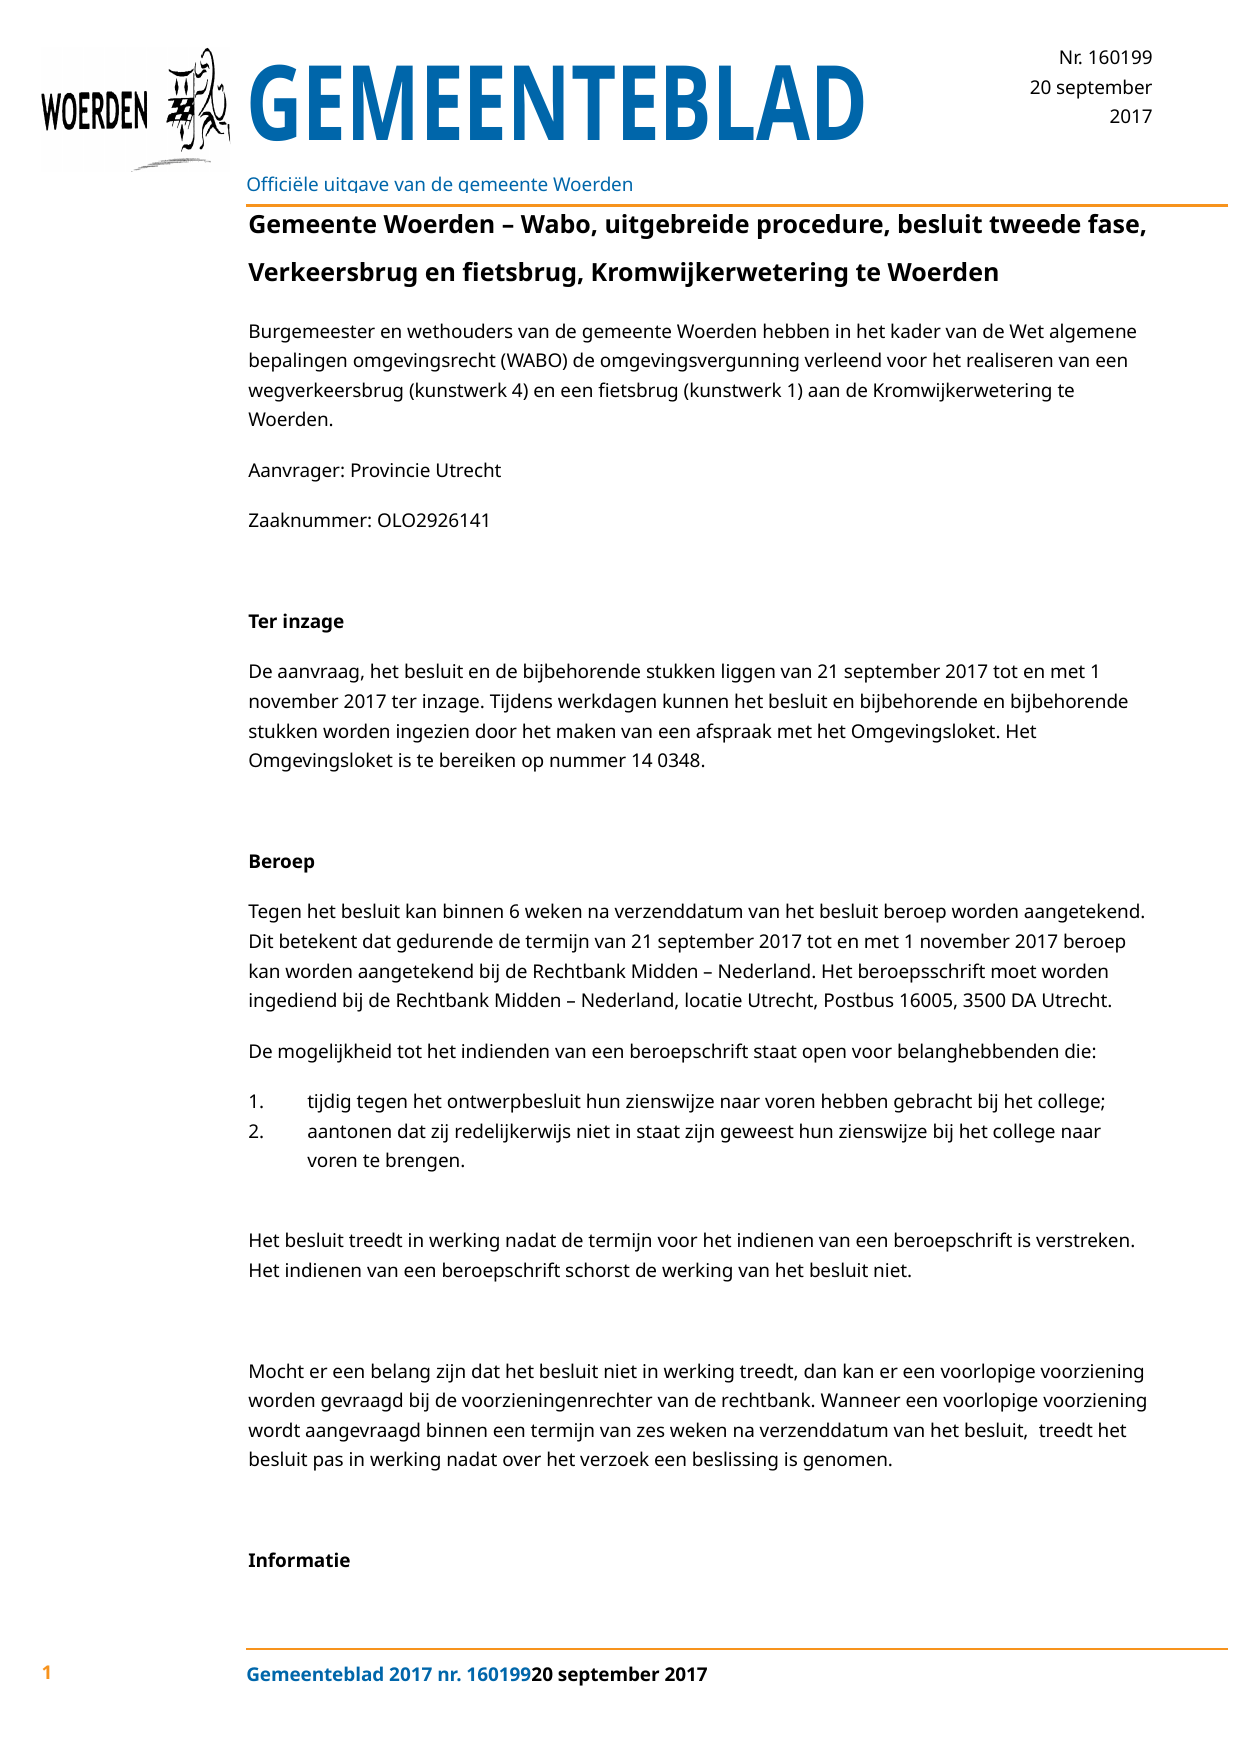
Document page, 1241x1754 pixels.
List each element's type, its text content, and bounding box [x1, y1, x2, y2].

picture [41, 47, 231, 172]
text Mocht er een belang zijn dat het besluit niet in werking treedt, dan kan er een voorlopige voorziening worden gevraagd bij de voorzieningenrechter van de rechtbank. Wanneer een voorlopige voorziening wordt aangevraagd binnen een termijn van zes weken na verzenddatum van het besluit, treedt het besluit pas in werking nadat over het verzoek een beslissing is genomen. [248, 1358, 1152, 1472]
text De mogelijkheid tot het indienden van een beroepschrift staat open voor belanghebbenden die: [248, 1038, 1152, 1064]
text Tegen het besluit kan binnen 6 weken na verzenddatum van het besluit beroep worden aangetekend. Dit betekent dat gedurende de termijn van 21 september 2017 tot en met 1 november 2017 beroep kan worden aangetekend bij de Rechtbank Midden – Nederland. Het beroepsschrift moet worden ingediend bij de Rechtbank Midden – Nederland, locatie Utrecht, Postbus 16005, 3500 DA Utrecht. [248, 899, 1152, 1013]
text Informatie [248, 1547, 1152, 1573]
text Gemeente Woerden – Wabo, uitgebreide procedure, besluit tweede fase, Verkeersbrug en fietsbrug, Kromwijkerwetering te Woerden [248, 207, 1152, 288]
text Beroep [248, 848, 1152, 874]
text De aanvraag, het besluit en de bijbehorende stukken liggen van 21 september 2017 tot en met 1 november 2017 ter inzage. Tijdens werkdagen kunnen het besluit en bijbehorende en bijbehorende stukken worden ingezien door het maken van een afspraak met het Omgevingsloket. Het Omgevingsloket is te bereiken op nummer 14 0348. [248, 659, 1152, 773]
text Ter inzage [248, 608, 1152, 634]
text Zaaknummer: OLO2926141 [248, 507, 1152, 533]
text Burgemeester en wethouders van de gemeente Woerden hebben in het kader van de Wet algemene bepalingen omgevingsrecht (WABO) de omgevingsvergunning verleend voor het realiseren van een wegverkeersbrug (kunstwerk 4) en een fietsbrug (kunstwerk 1) aan de Kromwijkerwetering te Woerden. [248, 318, 1152, 432]
text Het besluit treedt in werking nadat de termijn voor het indienen van een beroepschrift is verstreken. Het indienen van een beroepschrift schorst de werking van het besluit niet. [248, 1227, 1152, 1283]
list aantonen dat zij redelijkerwijs niet in staat zijn geweest hun zienswijze bij het college naar voren te brengen. [248, 1118, 1152, 1173]
text Aanvrager: Provincie Utrecht [248, 457, 1152, 483]
list tijdig tegen het ontwerpbesluit hun zienswijze naar voren hebben gebracht bij het college; [248, 1088, 1152, 1114]
